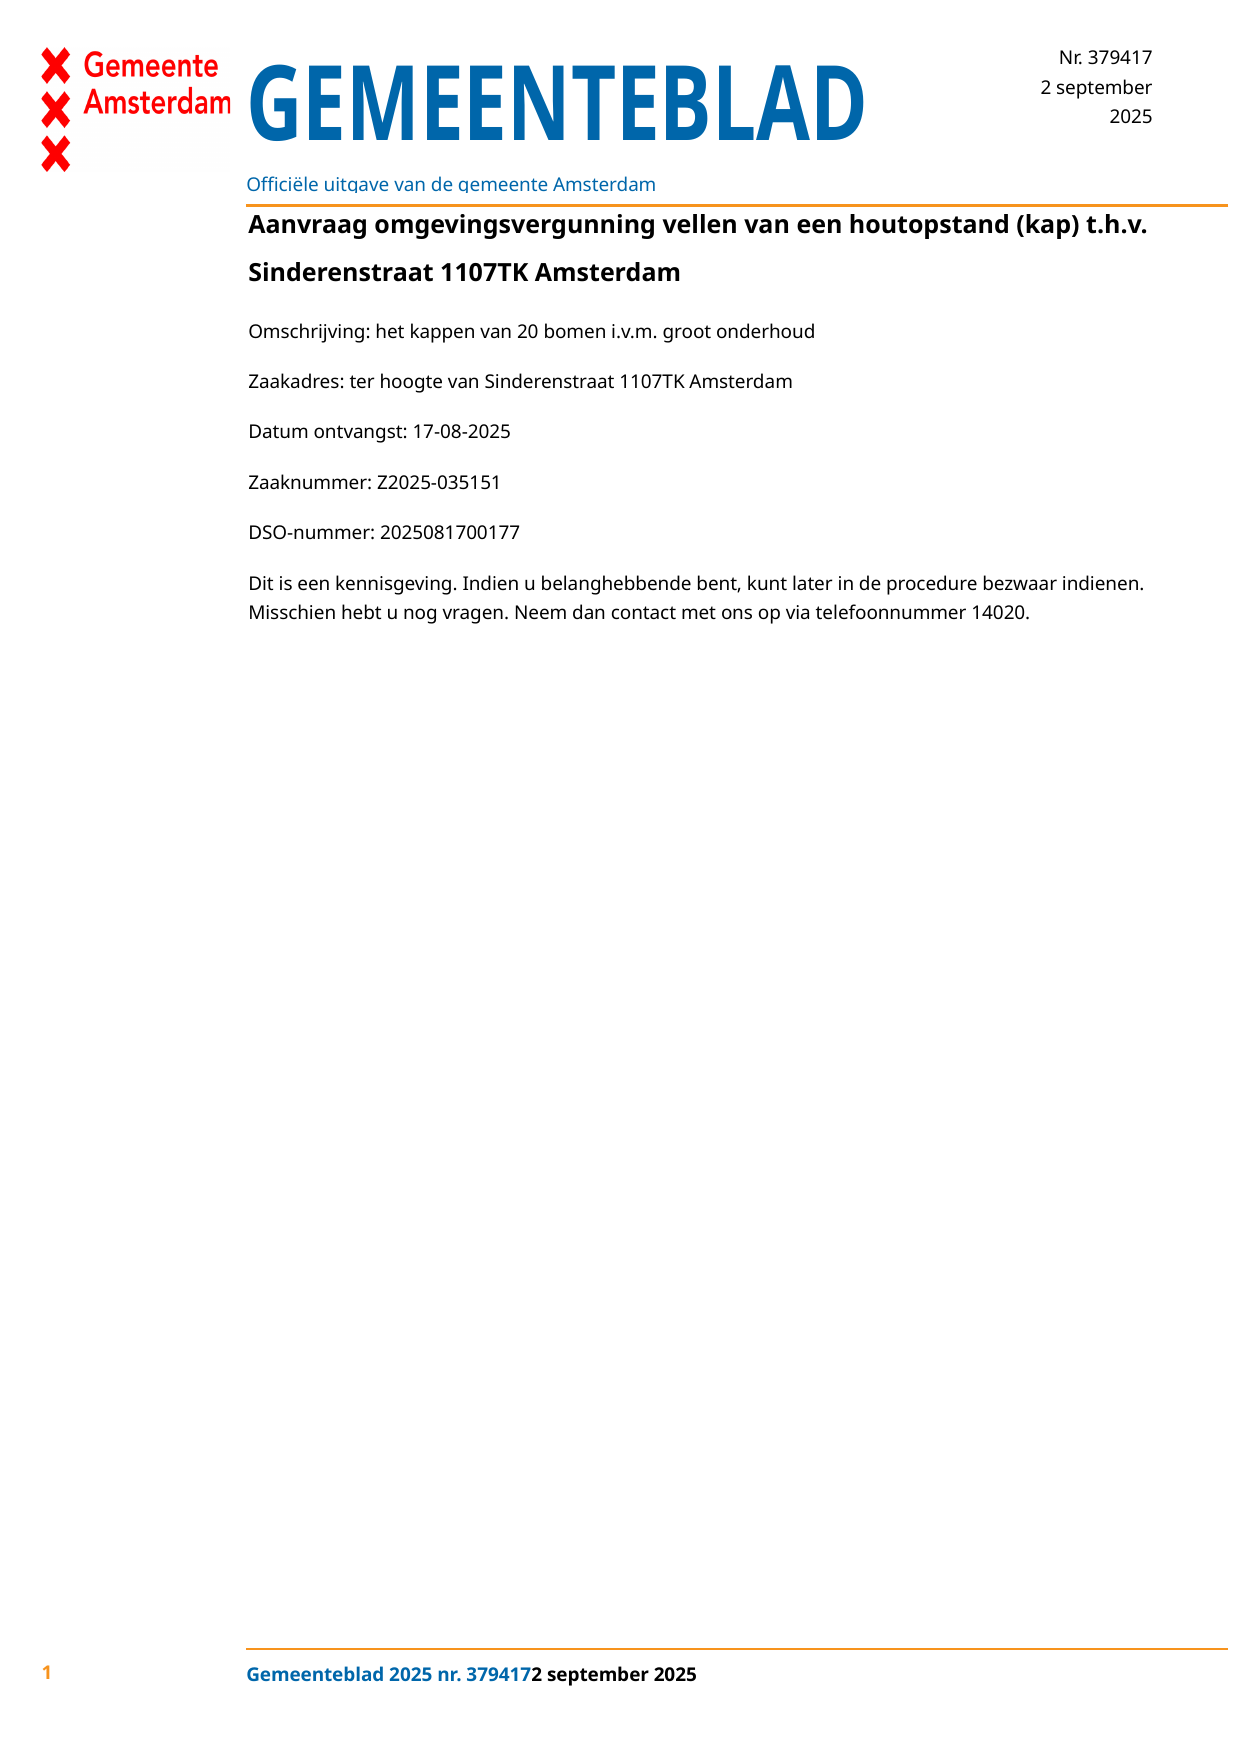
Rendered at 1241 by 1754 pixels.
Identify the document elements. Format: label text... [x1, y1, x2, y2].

text DSO-nummer: 2025081700177 [248, 519, 1152, 545]
text Zaaknummer: Z2025-035151 [248, 469, 1152, 495]
picture [41, 47, 231, 172]
text Datum ontvangst: 17-08-2025 [248, 419, 1152, 444]
text Dit is een kennisgeving. Indien u belanghebbende bent, kunt later in de procedure bezwaar indienen. Misschien hebt u nog vragen. Neem dan contact met ons op via telefoonnummer 14020. [248, 570, 1152, 625]
text Omschrijving: het kappen van 20 bomen i.v.m. groot onderhoud [248, 318, 1152, 344]
text Aanvraag omgevingsvergunning vellen van een houtopstand (kap) t.h.v. Sinderenstraat 1107TK Amsterdam [248, 207, 1152, 288]
text Zaakadres: ter hoogte van Sinderenstraat 1107TK Amsterdam [248, 368, 1152, 394]
